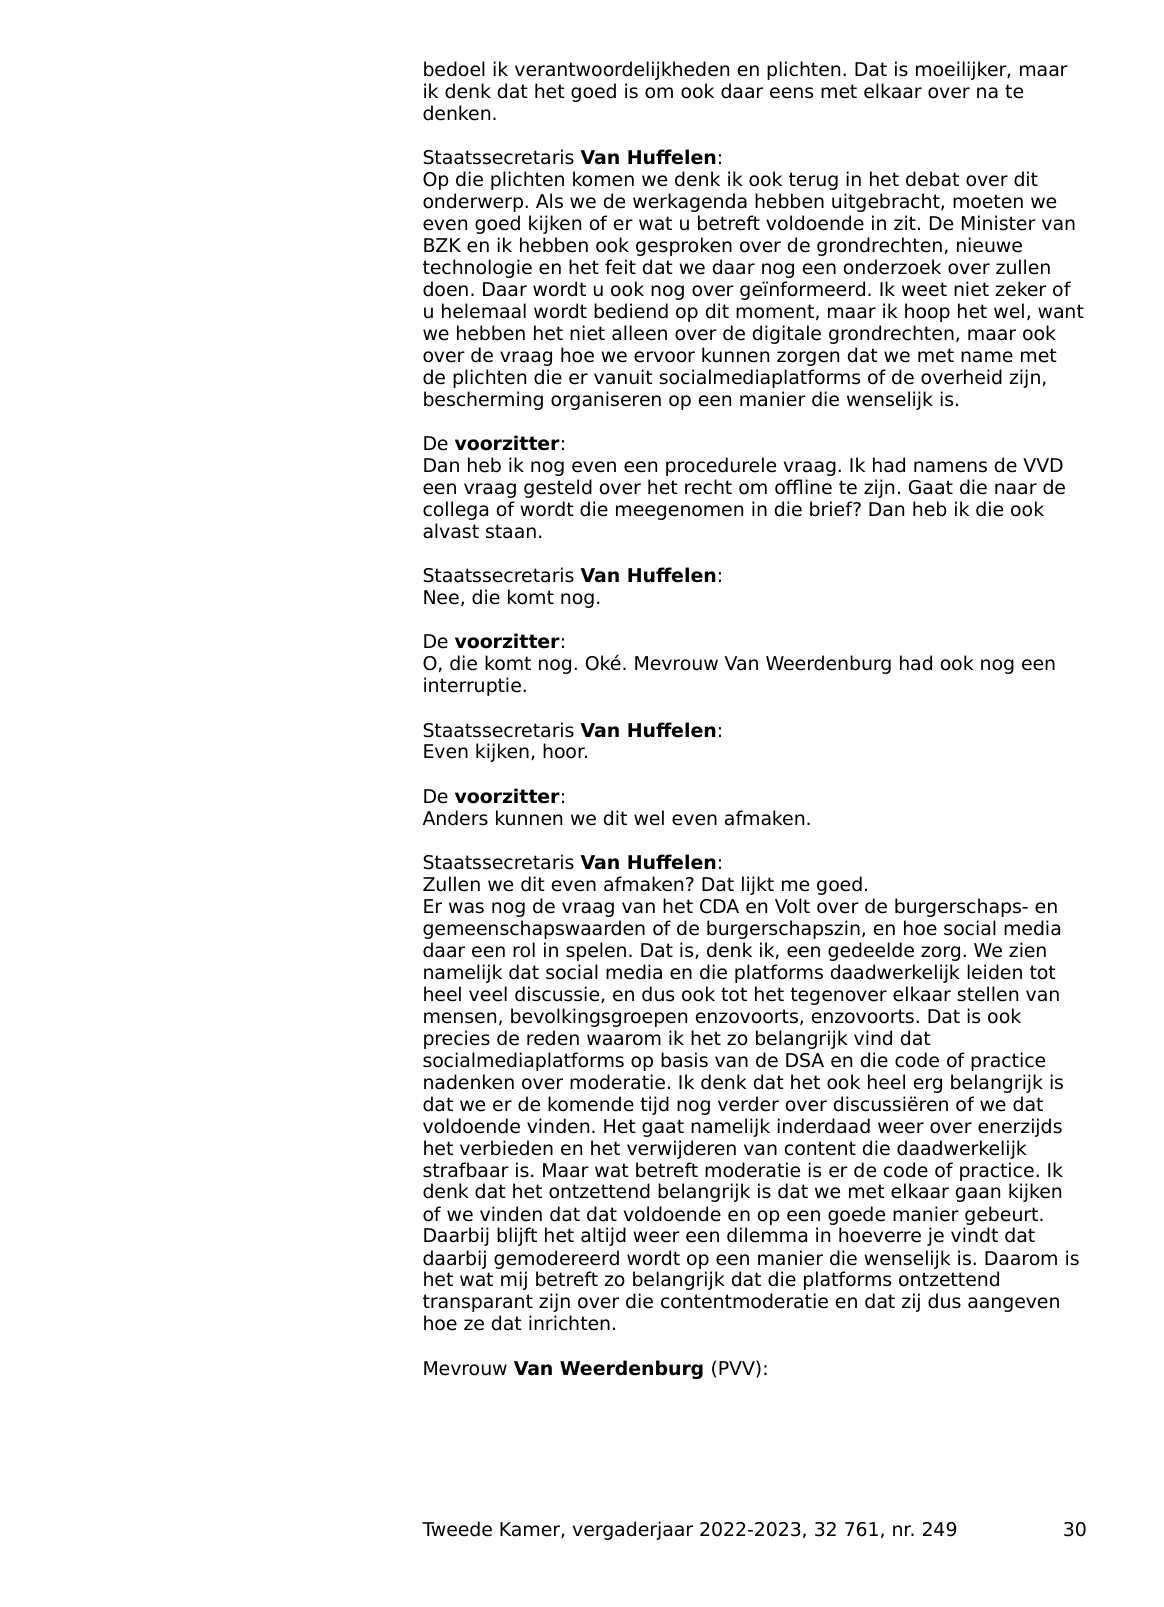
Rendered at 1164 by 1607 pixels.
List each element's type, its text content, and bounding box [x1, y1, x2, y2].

text Staatssecretaris Van Huffelen: [422, 719, 1087, 741]
text De voorzitter: [422, 786, 1087, 808]
text Op die plichten komen we denk ik ook terug in het debat over dit onderwerp. Als we de werkagenda hebben uitgebracht, moeten we even goed kijken of er wat u betreft voldoende in zit. De Minister van BZK en ik hebben ook gesproken over de grondrechten, nieuwe technologie en het feit dat we daar nog een onderzoek over zullen doen. Daar wordt u ook nog over geïnformeerd. Ik weet niet zeker of u helemaal wordt bediend op dit moment, maar ik hoop het wel, want we hebben het niet alleen over de digitale grondrechten, maar ook over de vraag hoe we ervoor kunnen zorgen dat we met name met de plichten die er vanuit socialmediaplatforms of de overheid zijn, bescherming organiseren op een manier die wenselijk is. [422, 169, 1087, 411]
text Staatssecretaris Van Huffelen: [422, 147, 1087, 169]
text Staatssecretaris Van Huffelen: [422, 852, 1087, 874]
text Even kijken, hoor. [422, 741, 1087, 763]
text Staatssecretaris Van Huffelen: [422, 565, 1087, 587]
text Zullen we dit even afmaken? Dat lijkt me goed. [422, 874, 1087, 896]
text O, die komt nog. Oké. Mevrouw Van Weerdenburg had ook nog een interruptie. [422, 653, 1087, 697]
text Nee, die komt nog. [422, 587, 1087, 609]
text Dan heb ik nog even een procedurele vraag. Ik had namens de VVD een vraag gesteld over het recht om offline te zijn. Gaat die naar de collega of wordt die meegenomen in die brief? Dan heb ik die ook alvast staan. [422, 455, 1087, 543]
text De voorzitter: [422, 433, 1087, 455]
text Mevrouw Van Weerdenburg (PVV): [422, 1357, 1087, 1379]
text Er was nog de vraag van het CDA en Volt over de burgerschaps- en gemeenschapswaarden of de burgerschapszin, en hoe social media daar een rol in spelen. Dat is, denk ik, een gedeelde zorg. We zien namelijk dat social media en die platforms daadwerkelijk leiden tot heel veel discussie, en dus ook tot het tegenover elkaar stellen van mensen, bevolkingsgroepen enzovoorts, enzovoorts. Dat is ook precies de reden waarom ik het zo belangrijk vind dat socialmediaplatforms op basis van de DSA en die code of practice nadenken over moderatie. Ik denk dat het ook heel erg belangrijk is dat we er de komende tijd nog verder over discussiëren of we dat voldoende vinden. Het gaat namelijk inderdaad weer over enerzijds het verbieden en het verwijderen van content die daadwerkelijk strafbaar is. Maar wat betreft moderatie is er de code of practice. Ik denk dat het ontzettend belangrijk is dat we met elkaar gaan kijken of we vinden dat dat voldoende en op een goede manier gebeurt. Daarbij blijft het altijd weer een dilemma in hoeverre je vindt dat daarbij gemodereerd wordt op een manier die wenselijk is. Daarom is het wat mij betreft zo belangrijk dat die platforms ontzettend transparant zijn over die contentmoderatie en dat zij dus aangeven hoe ze dat inrichten. [422, 896, 1087, 1335]
text De voorzitter: [422, 631, 1087, 653]
text bedoel ik verantwoordelijkheden en plichten. Dat is moeilijker, maar ik denk dat het goed is om ook daar eens met elkaar over na te denken. [422, 59, 1087, 125]
text Anders kunnen we dit wel even afmaken. [422, 808, 1087, 829]
